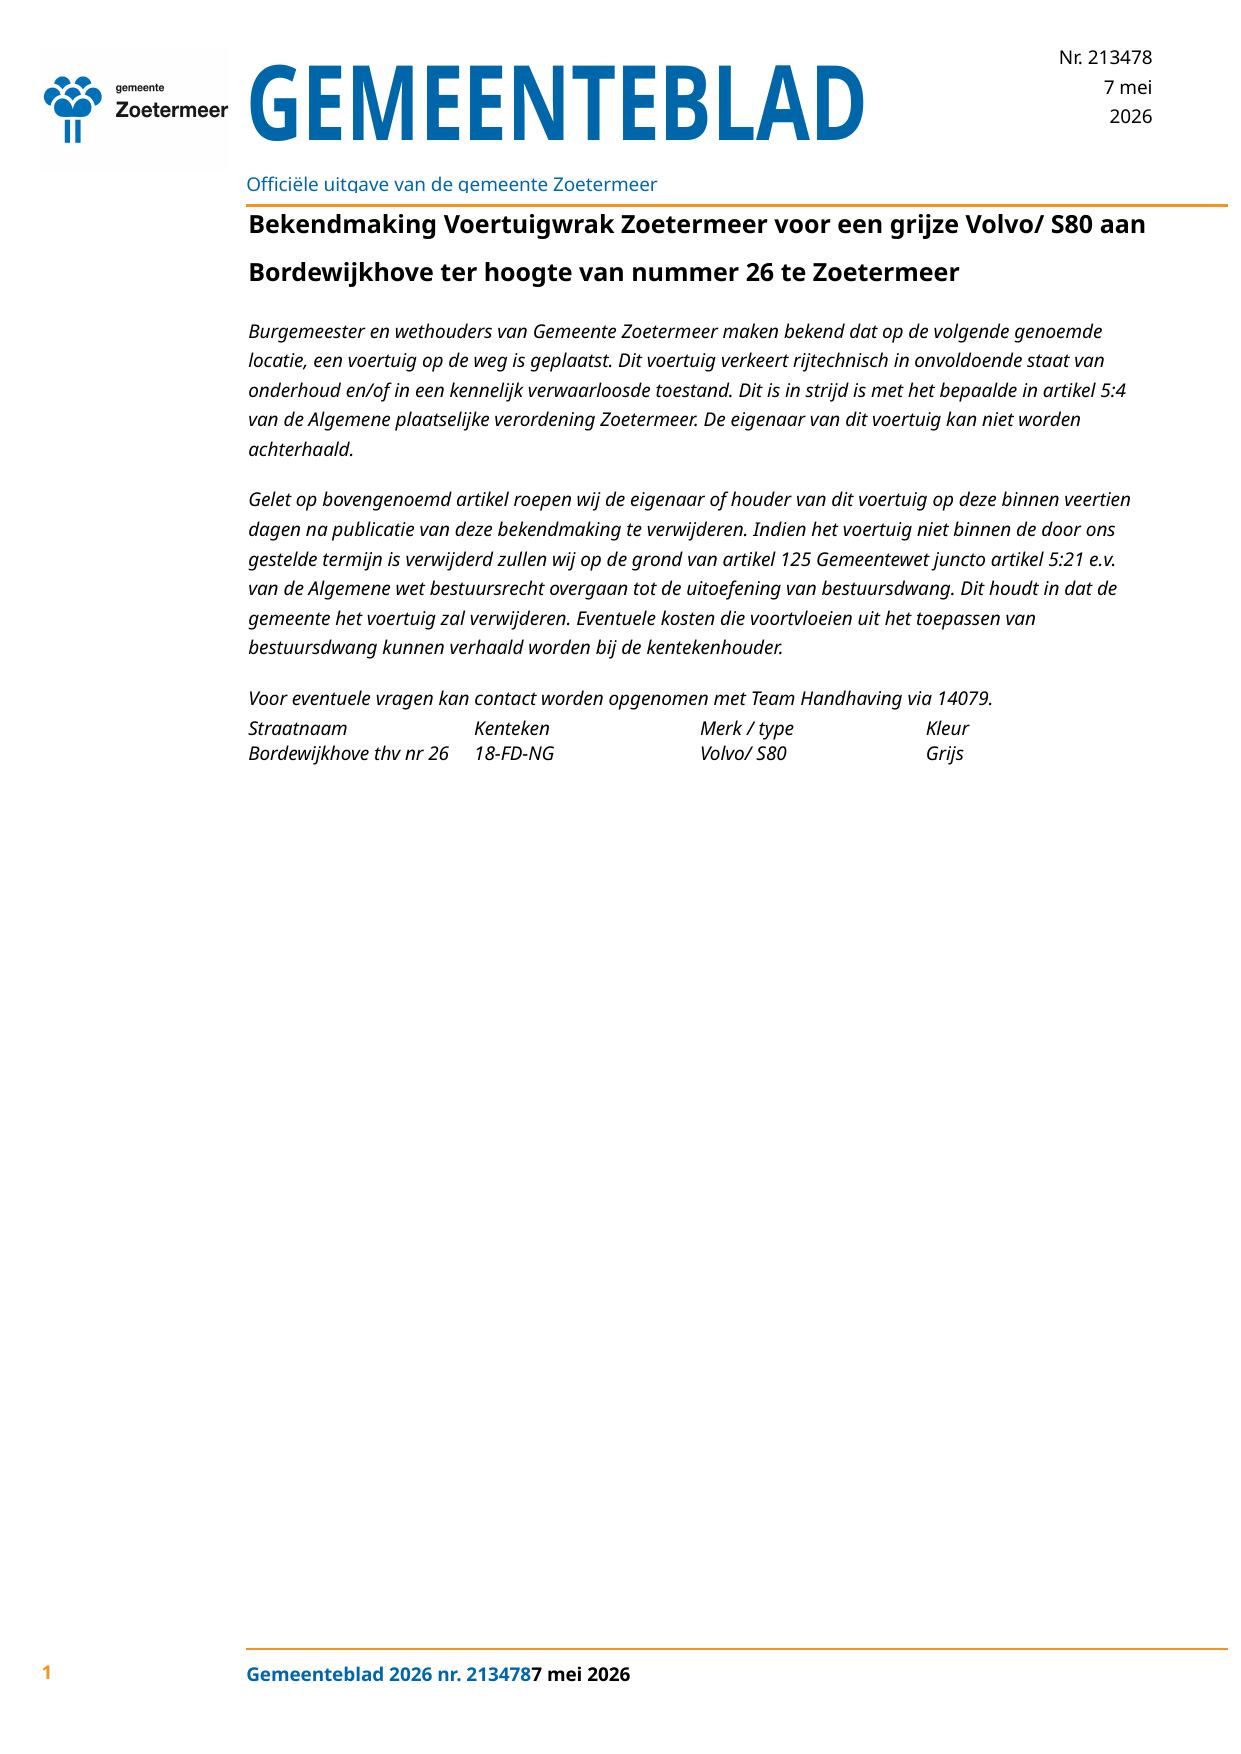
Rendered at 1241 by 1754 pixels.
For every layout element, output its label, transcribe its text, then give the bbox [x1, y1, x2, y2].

text Gelet op bovengenoemd artikel roepen wij de eigenaar of houder van dit voertuig op deze binnen veertien dagen na publicatie van deze bekendmaking te verwijderen. Indien het voertuig niet binnen de door ons gestelde termijn is verwijderd zullen wij op de grond van artikel 125 Gemeentewet juncto artikel 5:21 e.v. van de Algemene wet bestuursrecht overgaan tot de uitoefening van bestuursdwang. Dit houdt in dat de gemeente het voertuig zal verwijderen. Eventuele kosten die voortvloeien uit het toepassen van bestuursdwang kunnen verhaald worden bij de kentekenhouder. [248, 487, 1152, 660]
table_cell Volvo/ S80 [700, 740, 926, 766]
text Voor eventuele vragen kan contact worden opgenomen met Team Handhaving via 14079. [248, 685, 1152, 711]
table_cell Bordewijkhove thv nr 26 [248, 740, 474, 766]
table_header Straatnaam [248, 715, 474, 740]
text Bekendmaking Voertuigwrak Zoetermeer voor een grijze Volvo/ S80 aan Bordewijkhove ter hoogte van nummer 26 te Zoetermeer [248, 207, 1152, 288]
text Burgemeester en wethouders van Gemeente Zoetermeer maken bekend dat op de volgende genoemde locatie, een voertuig op de weg is geplaatst. Dit voertuig verkeert rijtechnisch in onvoldoende staat van onderhoud en/of in een kennelijk verwaarloosde toestand. Dit is in strijd is met het bepaalde in artikel 5:4 van de Algemene plaatselijke verordening Zoetermeer. De eigenaar van dit voertuig kan niet worden achterhaald. [248, 318, 1152, 462]
table_header Kenteken [474, 715, 700, 740]
table_header Merk / type [700, 715, 926, 740]
table_header Kleur [926, 715, 1152, 740]
picture [41, 47, 231, 172]
table_cell Grijs [926, 740, 1152, 766]
table_cell 18-FD-NG [474, 740, 700, 766]
